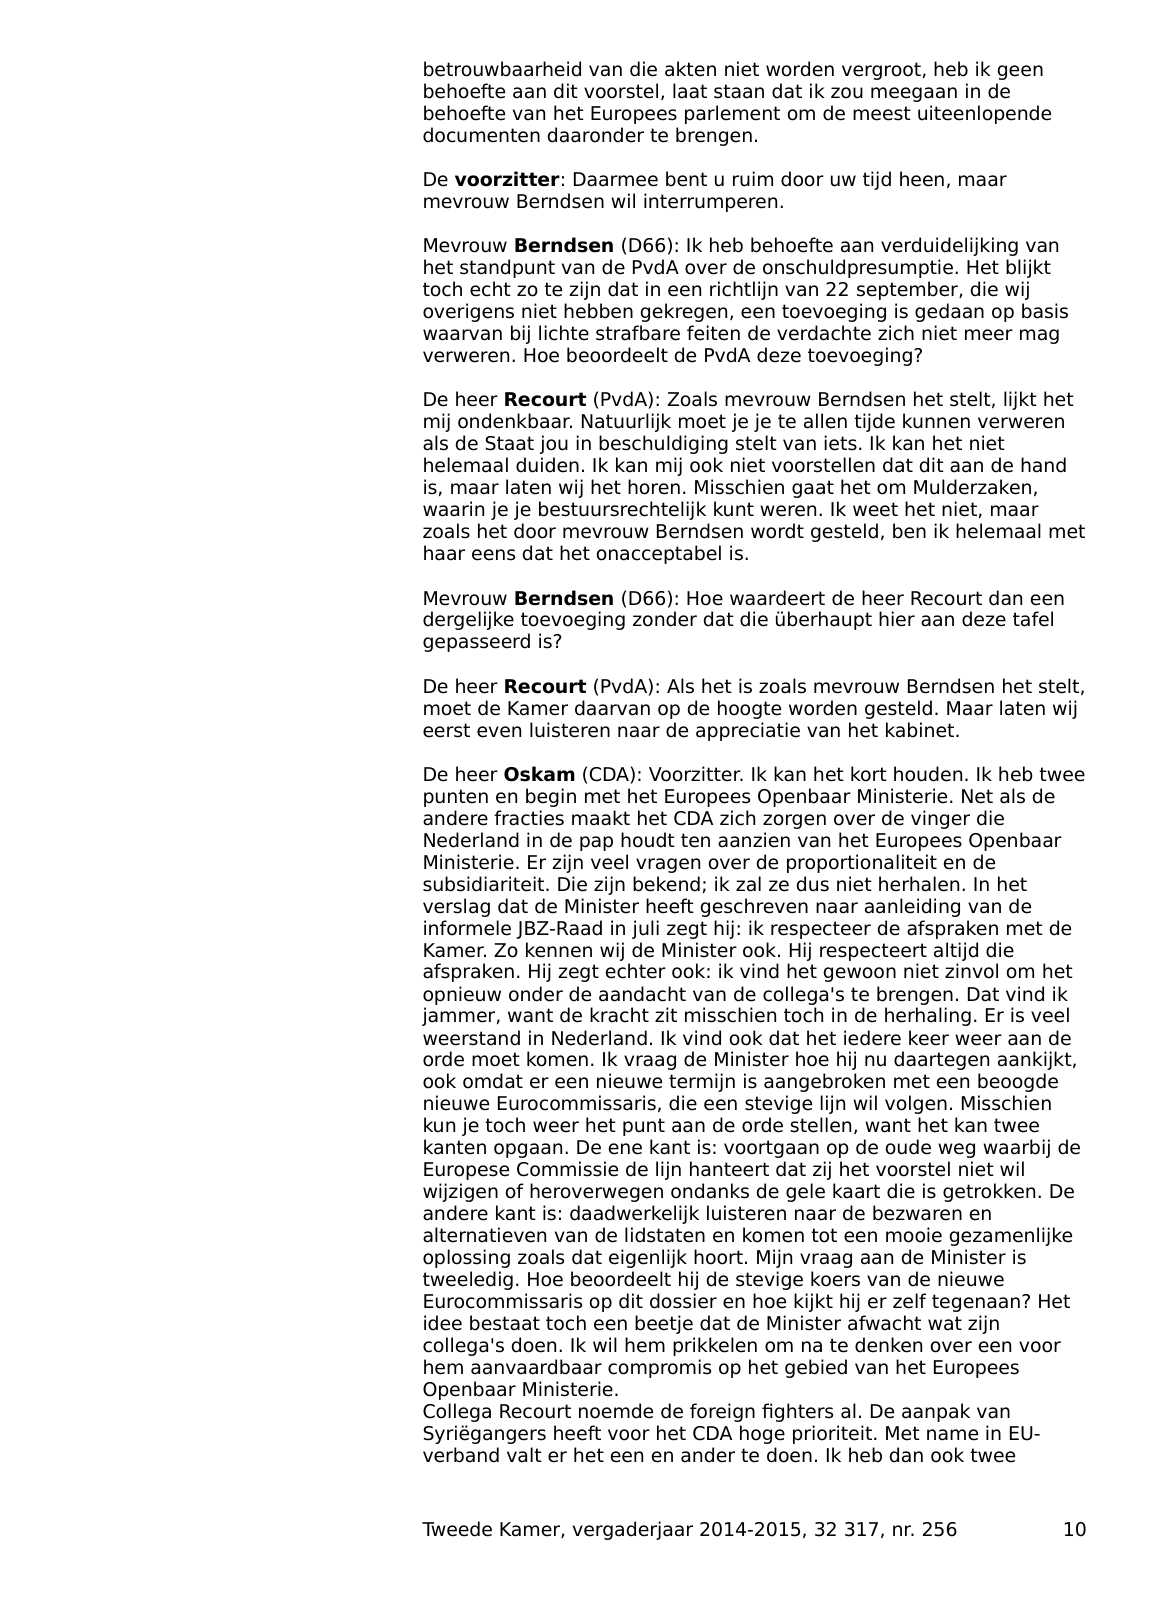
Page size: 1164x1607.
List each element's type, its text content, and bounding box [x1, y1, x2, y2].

text De heer Recourt (PvdA): Als het is zoals mevrouw Berndsen het stelt, moet de Kamer daarvan op de hoogte worden gesteld. Maar laten wij eerst even luisteren naar de appreciatie van het kabinet. [422, 676, 1087, 741]
text Mevrouw Berndsen (D66): Hoe waardeert de heer Recourt dan een dergelijke toevoeging zonder dat die überhaupt hier aan deze tafel gepasseerd is? [422, 587, 1087, 653]
text Mevrouw Berndsen (D66): Ik heb behoefte aan verduidelijking van het standpunt van de PvdA over de onschuldpresumptie. Het blijkt toch echt zo te zijn dat in een richtlijn van 22 september, die wij overigens niet hebben gekregen, een toevoeging is gedaan op basis waarvan bij lichte strafbare feiten de verdachte zich niet meer mag verweren. Hoe beoordeelt de PvdA deze toevoeging? [422, 235, 1087, 367]
text betrouwbaarheid van die akten niet worden vergroot, heb ik geen behoefte aan dit voorstel, laat staan dat ik zou meegaan in de behoefte van het Europees parlement om de meest uiteenlopende documenten daaronder te brengen. [422, 59, 1087, 147]
text Collega Recourt noemde de foreign fighters al. De aanpak van Syriëgangers heeft voor het CDA hoge prioriteit. Met name in EU-verband valt er het een en ander te doen. Ik heb dan ook twee [422, 1401, 1087, 1467]
text De heer Oskam (CDA): Voorzitter. Ik kan het kort houden. Ik heb twee punten en begin met het Europees Openbaar Ministerie. Net als de andere fracties maakt het CDA zich zorgen over de vinger die Nederland in de pap houdt ten aanzien van het Europees Openbaar Ministerie. Er zijn veel vragen over de proportionaliteit en de subsidiariteit. Die zijn bekend; ik zal ze dus niet herhalen. In het verslag dat de Minister heeft geschreven naar aanleiding van de informele JBZ-Raad in juli zegt hij: ik respecteer de afspraken met de Kamer. Zo kennen wij de Minister ook. Hij respecteert altijd die afspraken. Hij zegt echter ook: ik vind het gewoon niet zinvol om het opnieuw onder de aandacht van de collega's te brengen. Dat vind ik jammer, want de kracht zit misschien toch in de herhaling. Er is veel weerstand in Nederland. Ik vind ook dat het iedere keer weer aan de orde moet komen. Ik vraag de Minister hoe hij nu daartegen aankijkt, ook omdat er een nieuwe termijn is aangebroken met een beoogde nieuwe Eurocommissaris, die een stevige lijn wil volgen. Misschien kun je toch weer het punt aan de orde stellen, want het kan twee kanten opgaan. De ene kant is: voortgaan op de oude weg waarbij de Europese Commissie de lijn hanteert dat zij het voorstel niet wil wijzigen of heroverwegen ondanks de gele kaart die is getrokken. De andere kant is: daadwerkelijk luisteren naar de bezwaren en alternatieven van de lidstaten en komen tot een mooie gezamenlijke oplossing zoals dat eigenlijk hoort. Mijn vraag aan de Minister is tweeledig. Hoe beoordeelt hij de stevige koers van de nieuwe Eurocommissaris op dit dossier en hoe kijkt hij er zelf tegenaan? Het idee bestaat toch een beetje dat de Minister afwacht wat zijn collega's doen. Ik wil hem prikkelen om na te denken over een voor hem aanvaardbaar compromis op het gebied van het Europees Openbaar Ministerie. [422, 764, 1087, 1401]
text De heer Recourt (PvdA): Zoals mevrouw Berndsen het stelt, lijkt het mij ondenkbaar. Natuurlijk moet je je te allen tijde kunnen verweren als de Staat jou in beschuldiging stelt van iets. Ik kan het niet helemaal duiden. Ik kan mij ook niet voorstellen dat dit aan de hand is, maar laten wij het horen. Misschien gaat het om Mulderzaken, waarin je je bestuursrechtelijk kunt weren. Ik weet het niet, maar zoals het door mevrouw Berndsen wordt gesteld, ben ik helemaal met haar eens dat het onacceptabel is. [422, 389, 1087, 565]
text De voorzitter: Daarmee bent u ruim door uw tijd heen, maar mevrouw Berndsen wil interrumperen. [422, 169, 1087, 213]
